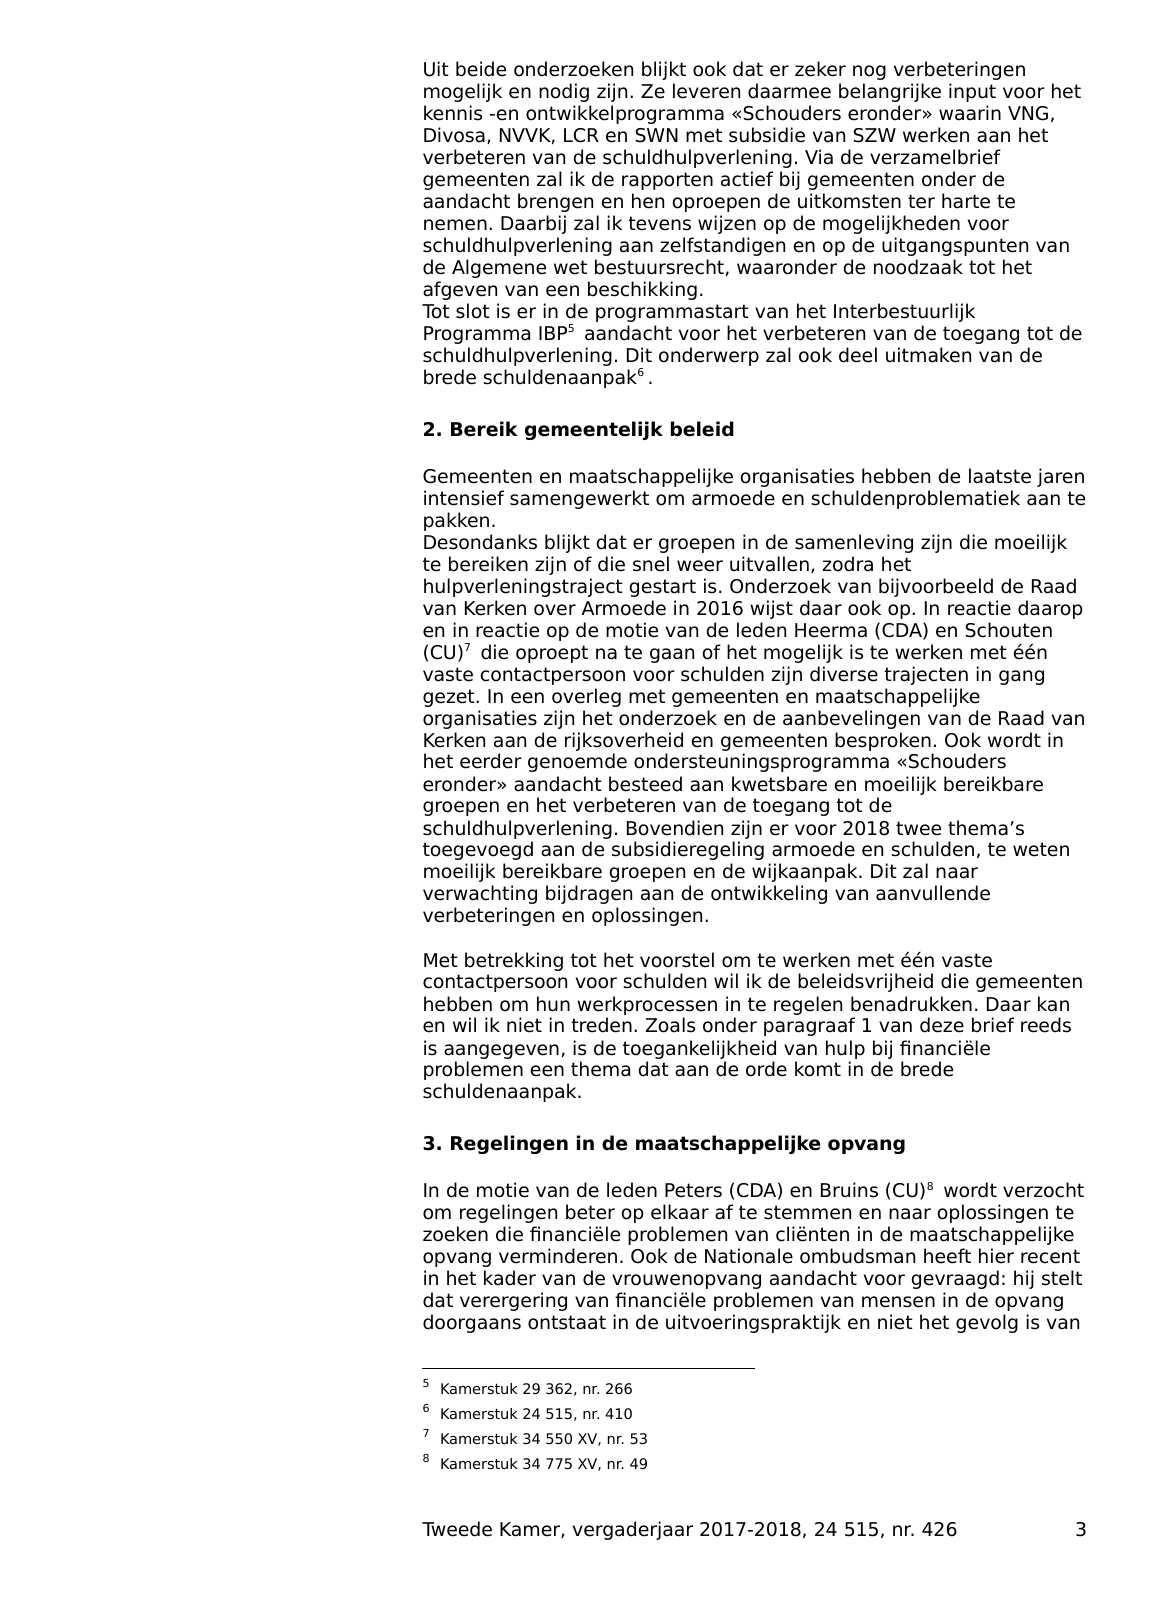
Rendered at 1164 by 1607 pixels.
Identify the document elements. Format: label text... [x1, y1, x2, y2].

text Met betrekking tot het voorstel om te werken met één vaste contactpersoon voor schulden wil ik de beleidsvrijheid die gemeenten hebben om hun werkprocessen in te regelen benadrukken. Daar kan en wil ik niet in treden. Zoals onder paragraaf 1 van deze brief reeds is aangegeven, is de toegankelijkheid van hulp bij financiële problemen een thema dat aan de orde komt in de brede schuldenaanpak. [422, 949, 1087, 1103]
text Kamerstuk 29 362, nr. 266 [422, 1377, 1087, 1399]
text Tot slot is er in de programmastart van het Interbestuurlijk Programma IBP aandacht voor het verbeteren van de toegang tot de schuldhulpverlening. Dit onderwerp zal ook deel uitmaken van de brede schuldenaanpak. [422, 301, 1087, 389]
text Desondanks blijkt dat er groepen in de samenleving zijn die moeilijk te bereiken zijn of die snel weer uitvallen, zodra het hulpverleningstraject gestart is. Onderzoek van bijvoorbeeld de Raad van Kerken over Armoede in 2016 wijst daar ook op. In reactie daarop en in reactie op de motie van de leden Heerma (CDA) en Schouten (CU) die oproept na te gaan of het mogelijk is te werken met één vaste contactpersoon voor schulden zijn diverse trajecten in gang gezet. In een overleg met gemeenten en maatschappelijke organisaties zijn het onderzoek en de aanbevelingen van de Raad van Kerken aan de rijksoverheid en gemeenten besproken. Ook wordt in het eerder genoemde ondersteuningsprogramma «Schouders eronder» aandacht besteed aan kwetsbare en moeilijk bereikbare groepen en het verbeteren van de toegang tot de schuldhulpverlening. Bovendien zijn er voor 2018 twee thema’s toegevoegd aan de subsidieregeling armoede en schulden, te weten moeilijk bereikbare groepen en de wijkaanpak. Dit zal naar verwachting bijdragen aan de ontwikkeling van aanvullende verbeteringen en oplossingen. [422, 532, 1087, 927]
text Uit beide onderzoeken blijkt ook dat er zeker nog verbeteringen mogelijk en nodig zijn. Ze leveren daarmee belangrijke input voor het kennis -en ontwikkelprogramma «Schouders eronder» waarin VNG, Divosa, NVVK, LCR en SWN met subsidie van SZW werken aan het verbeteren van de schuldhulpverlening. Via de verzamelbrief gemeenten zal ik de rapporten actief bij gemeenten onder de aandacht brengen en hen oproepen de uitkomsten ter harte te nemen. Daarbij zal ik tevens wijzen op de mogelijkheden voor schuldhulpverlening aan zelfstandigen en op de uitgangspunten van de Algemene wet bestuursrecht, waaronder de noodzaak tot het afgeven van een beschikking. [422, 59, 1087, 301]
subtitle 2. Bereik gemeentelijk beleid [422, 419, 1087, 441]
text Kamerstuk 34 550 XV, nr. 53 [422, 1427, 1087, 1449]
text Kamerstuk 34 775 XV, nr. 49 [422, 1452, 1087, 1474]
text Kamerstuk 24 515, nr. 410 [422, 1402, 1087, 1424]
subtitle 3. Regelingen in de maatschappelijke opvang [422, 1133, 1087, 1155]
text In de motie van de leden Peters (CDA) en Bruins (CU) wordt verzocht om regelingen beter op elkaar af te stemmen en naar oplossingen te zoeken die financiële problemen van cliënten in de maatschappelijke opvang verminderen. Ook de Nationale ombudsman heeft hier recent in het kader van de vrouwenopvang aandacht voor gevraagd: hij stelt dat verergering van financiële problemen van mensen in de opvang doorgaans ontstaat in de uitvoeringspraktijk en niet het gevolg is van [422, 1180, 1087, 1334]
text Gemeenten en maatschappelijke organisaties hebben de laatste jaren intensief samengewerkt om armoede en schuldenproblematiek aan te pakken. [422, 466, 1087, 532]
